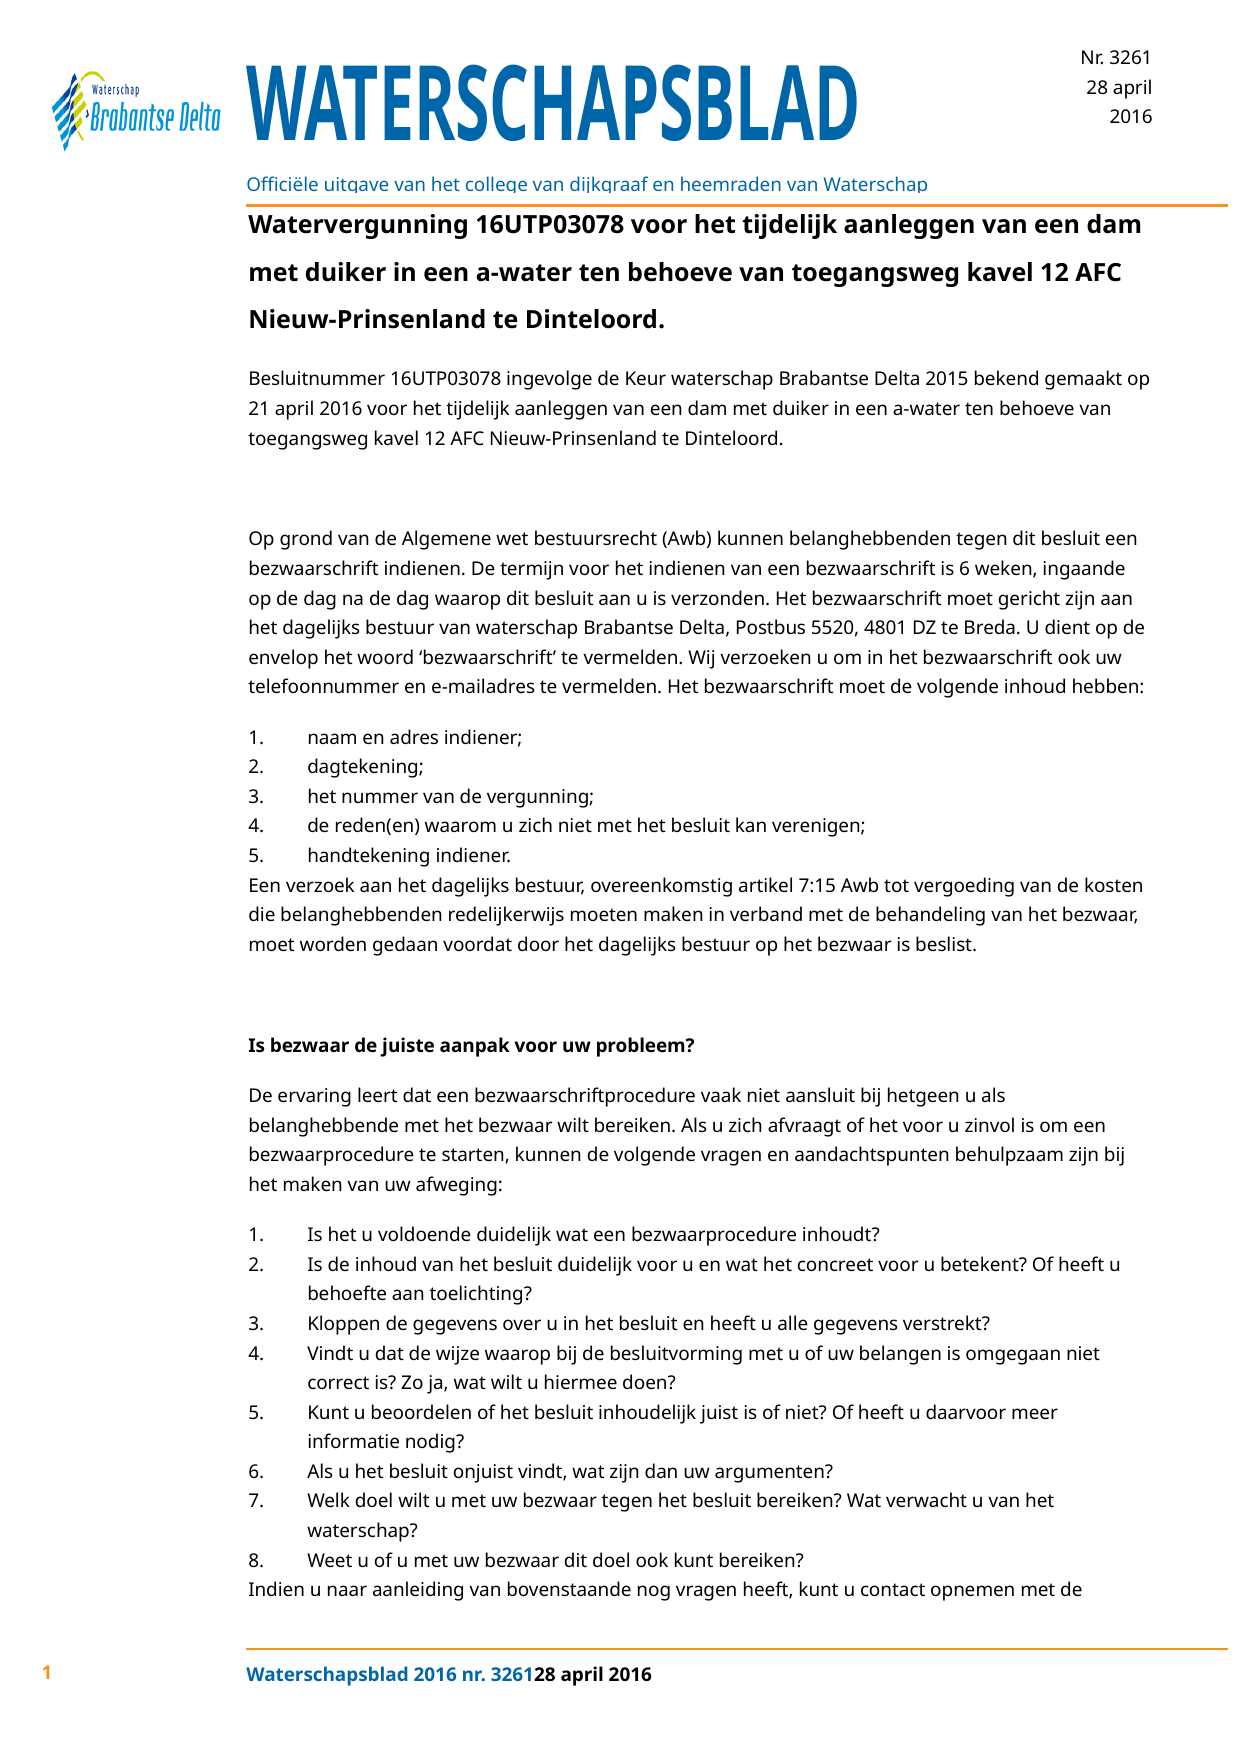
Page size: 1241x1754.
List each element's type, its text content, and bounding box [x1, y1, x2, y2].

list het nummer van de vergunning; [248, 783, 1152, 809]
text Besluitnummer 16UTP03078 ingevolge de Keur waterschap Brabantse Delta 2015 bekend gemaakt op 21 april 2016 voor het tijdelijk aanleggen van een dam met duiker in een a-water ten behoeve van toegangsweg kavel 12 AFC Nieuw-Prinsenland te Dinteloord. [248, 366, 1152, 450]
text Indien u naar aanleiding van bovenstaande nog vragen heeft, kunt u contact opnemen met de [248, 1576, 1152, 1602]
list Is de inhoud van het besluit duidelijk voor u en wat het concreet voor u betekent? Of heeft u behoefte aan toelichting? [248, 1251, 1152, 1306]
list Kunt u beoordelen of het besluit inhoudelijk juist is of niet? Of heeft u daarvoor meer informatie nodig? [248, 1399, 1152, 1454]
text De ervaring leert dat een bezwaarschriftprocedure vaak niet aansluit bij hetgeen u als belanghebbende met het bezwaar wilt bereiken. Als u zich afvraagt of het voor u zinvol is om een bezwaarprocedure te starten, kunnen de volgende vragen en aandachtspunten behulpzaam zijn bij het maken van uw afweging: [248, 1082, 1152, 1197]
list naam en adres indiener; [248, 724, 1152, 749]
list Welk doel wilt u met uw bezwaar tegen het besluit bereiken? Wat verwacht u van het waterschap? [248, 1488, 1152, 1543]
list Weet u of u met uw bezwaar dit doel ook kunt bereiken? [248, 1547, 1152, 1572]
list Kloppen de gegevens over u in het besluit en heeft u alle gegevens verstrekt? [248, 1310, 1152, 1336]
picture [41, 47, 231, 172]
text Een verzoek aan het dagelijks bestuur, overeenkomstig artikel 7:15 Awb tot vergoeding van de kosten die belanghebbenden redelijkerwijs moeten maken in verband met de behandeling van het bezwaar, moet worden gedaan voordat door het dagelijks bestuur op het bezwaar is beslist. [248, 872, 1152, 957]
text Is bezwaar de juiste aanpak voor uw probleem? [248, 1032, 1152, 1057]
list Vindt u dat de wijze waarop bij de besluitvorming met u of uw belangen is omgegaan niet correct is? Zo ja, wat wilt u hiermee doen? [248, 1340, 1152, 1395]
text Watervergunning 16UTP03078 voor het tijdelijk aanleggen van een dam met duiker in een a-water ten behoeve van toegangsweg kavel 12 AFC Nieuw-Prinsenland te Dinteloord. [248, 207, 1152, 336]
list handtekening indiener. [248, 842, 1152, 868]
list de reden(en) waarom u zich niet met het besluit kan verenigen; [248, 813, 1152, 838]
list Als u het besluit onjuist vindt, wat zijn dan uw argumenten? [248, 1458, 1152, 1484]
list Is het u voldoende duidelijk wat een bezwaarprocedure inhoudt? [248, 1221, 1152, 1247]
text Op grond van de Algemene wet bestuursrecht (Awb) kunnen belanghebbenden tegen dit besluit een bezwaarschrift indienen. De termijn voor het indienen van een bezwaarschrift is 6 weken, ingaande op de dag na de dag waarop dit besluit aan u is verzonden. Het bezwaarschrift moet gericht zijn aan het dagelijks bestuur van waterschap Brabantse Delta, Postbus 5520, 4801 DZ te Breda. U dient op de envelop het woord ‘bezwaarschrift’ te vermelden. Wij verzoeken u om in het bezwaarschrift ook uw telefoonnummer en e‑mailadres te vermelden. Het bezwaarschrift moet de volgende inhoud hebben: [248, 526, 1152, 699]
list dagtekening; [248, 753, 1152, 779]
